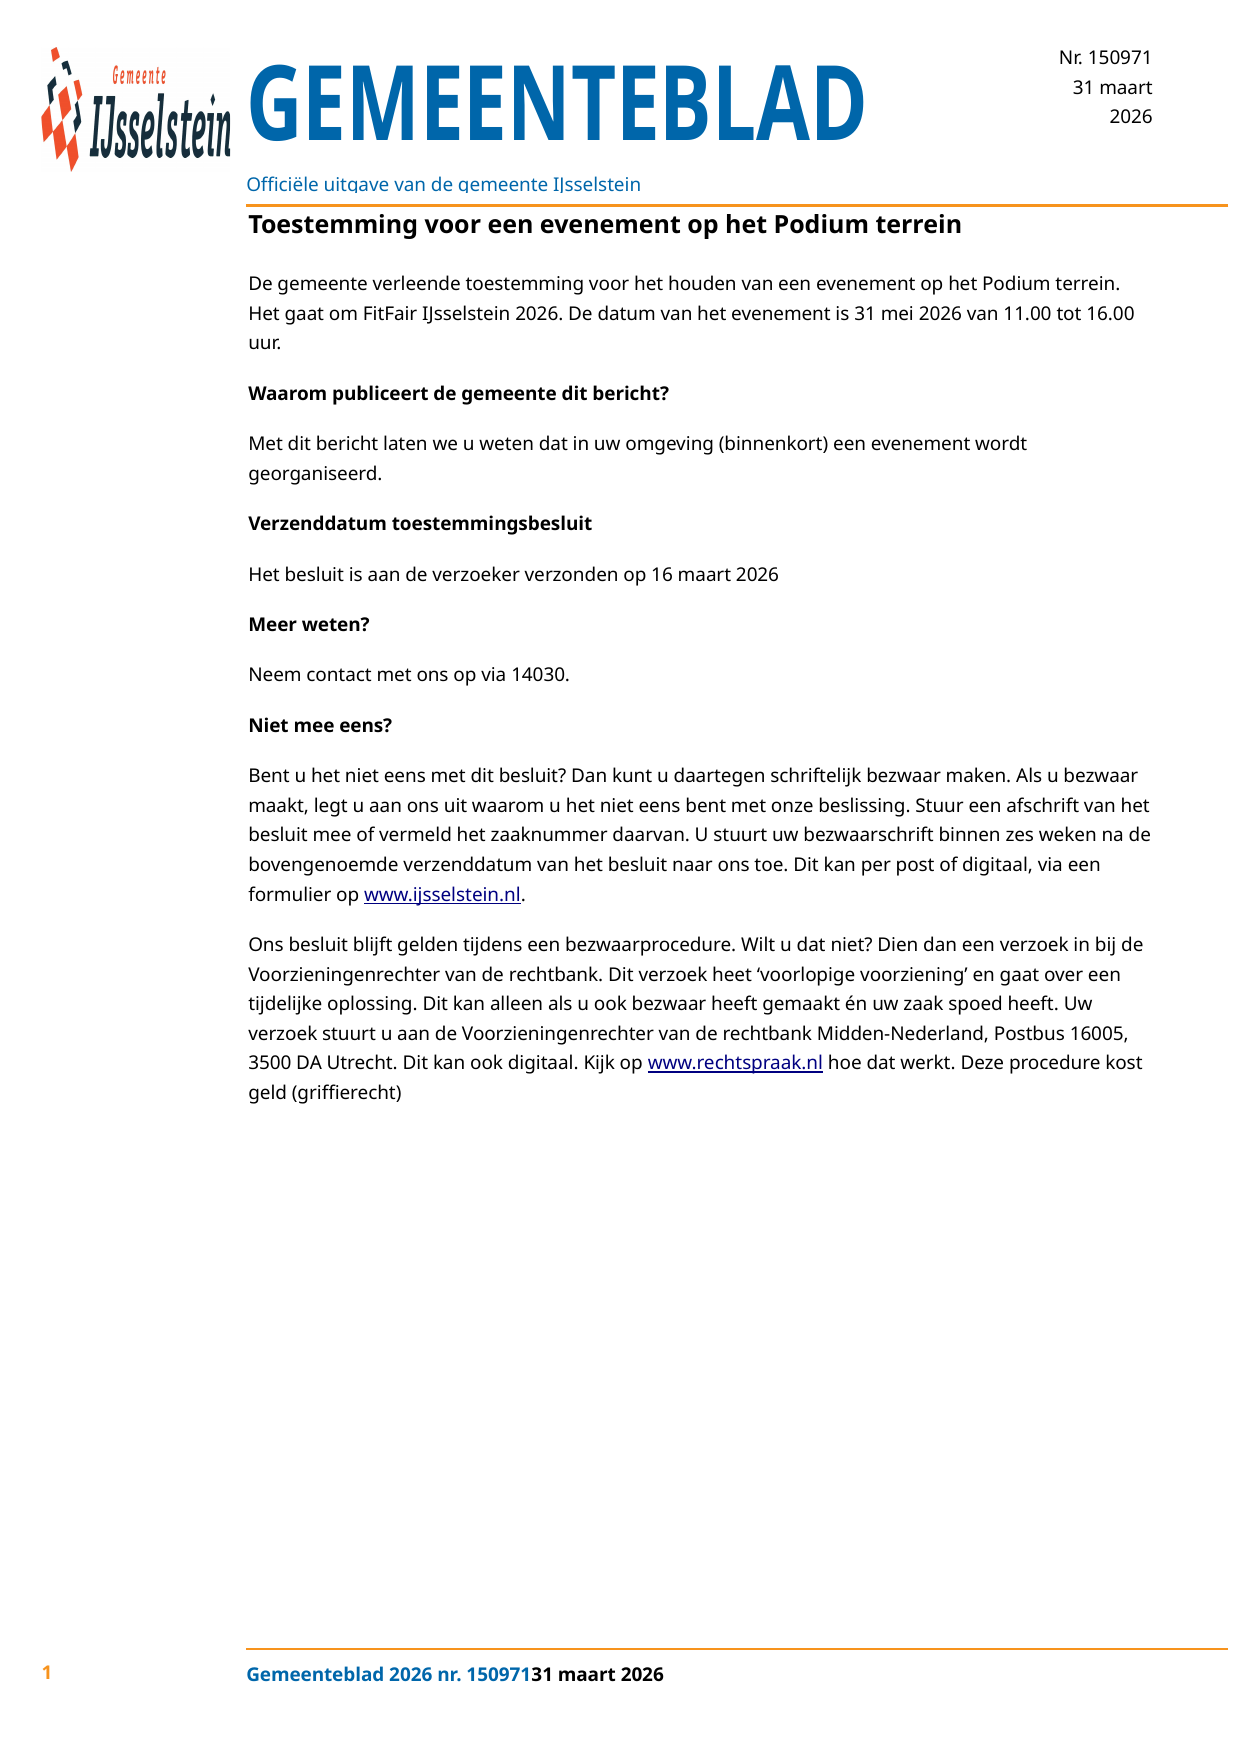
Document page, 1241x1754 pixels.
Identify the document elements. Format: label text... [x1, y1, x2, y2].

text Niet mee eens? [248, 712, 1152, 738]
text Verzenddatum toestemmingsbesluit [248, 510, 1152, 536]
text Meer weten? [248, 611, 1152, 637]
text Toestemming voor een evenement op het Podium terrein [248, 207, 1152, 241]
text Bent u het niet eens met dit besluit? Dan kunt u daartegen schriftelijk bezwaar maken. Als u bezwaar maakt, legt u aan ons uit waarom u het niet eens bent met onze beslissing. Stuur een afschrift van het besluit mee of vermeld het zaaknummer daarvan. U stuurt uw bezwaarschrift binnen zes weken na de bovengenoemde verzenddatum van het besluit naar ons toe. Dit kan per post of digitaal, via een formulier op www.ijsselstein.nl. [248, 762, 1152, 906]
text Waarom publiceert de gemeente dit bericht? [248, 380, 1152, 406]
text Neem contact met ons op via 14030. [248, 662, 1152, 687]
text Het besluit is aan de verzoeker verzonden op 16 maart 2026 [248, 561, 1152, 586]
text Met dit bericht laten we u weten dat in uw omgeving (binnenkort) een evenement wordt georganiseerd. [248, 430, 1152, 486]
text Ons besluit blijft gelden tijdens een bezwaarprocedure. Wilt u dat niet? Dien dan een verzoek in bij de Voorzieningenrechter van de rechtbank. Dit verzoek heet ‘voorlopige voorziening’ en gaat over een tijdelijke oplossing. Dit kan alleen als u ook bezwaar heeft gemaakt én uw zaak spoed heeft. Uw verzoek stuurt u aan de Voorzieningenrechter van de rechtbank Midden-Nederland, Postbus 16005, 3500 DA Utrecht. Dit kan ook digitaal. Kijk op www.rechtspraak.nl hoe dat werkt. Deze procedure kost geld (griffierecht) [248, 931, 1152, 1105]
text De gemeente verleende toestemming voor het houden van een evenement op het Podium terrein. Het gaat om FitFair IJsselstein 2026. De datum van het evenement is 31 mei 2026 van 11.00 tot 16.00 uur. [248, 270, 1152, 355]
picture [41, 47, 231, 172]
